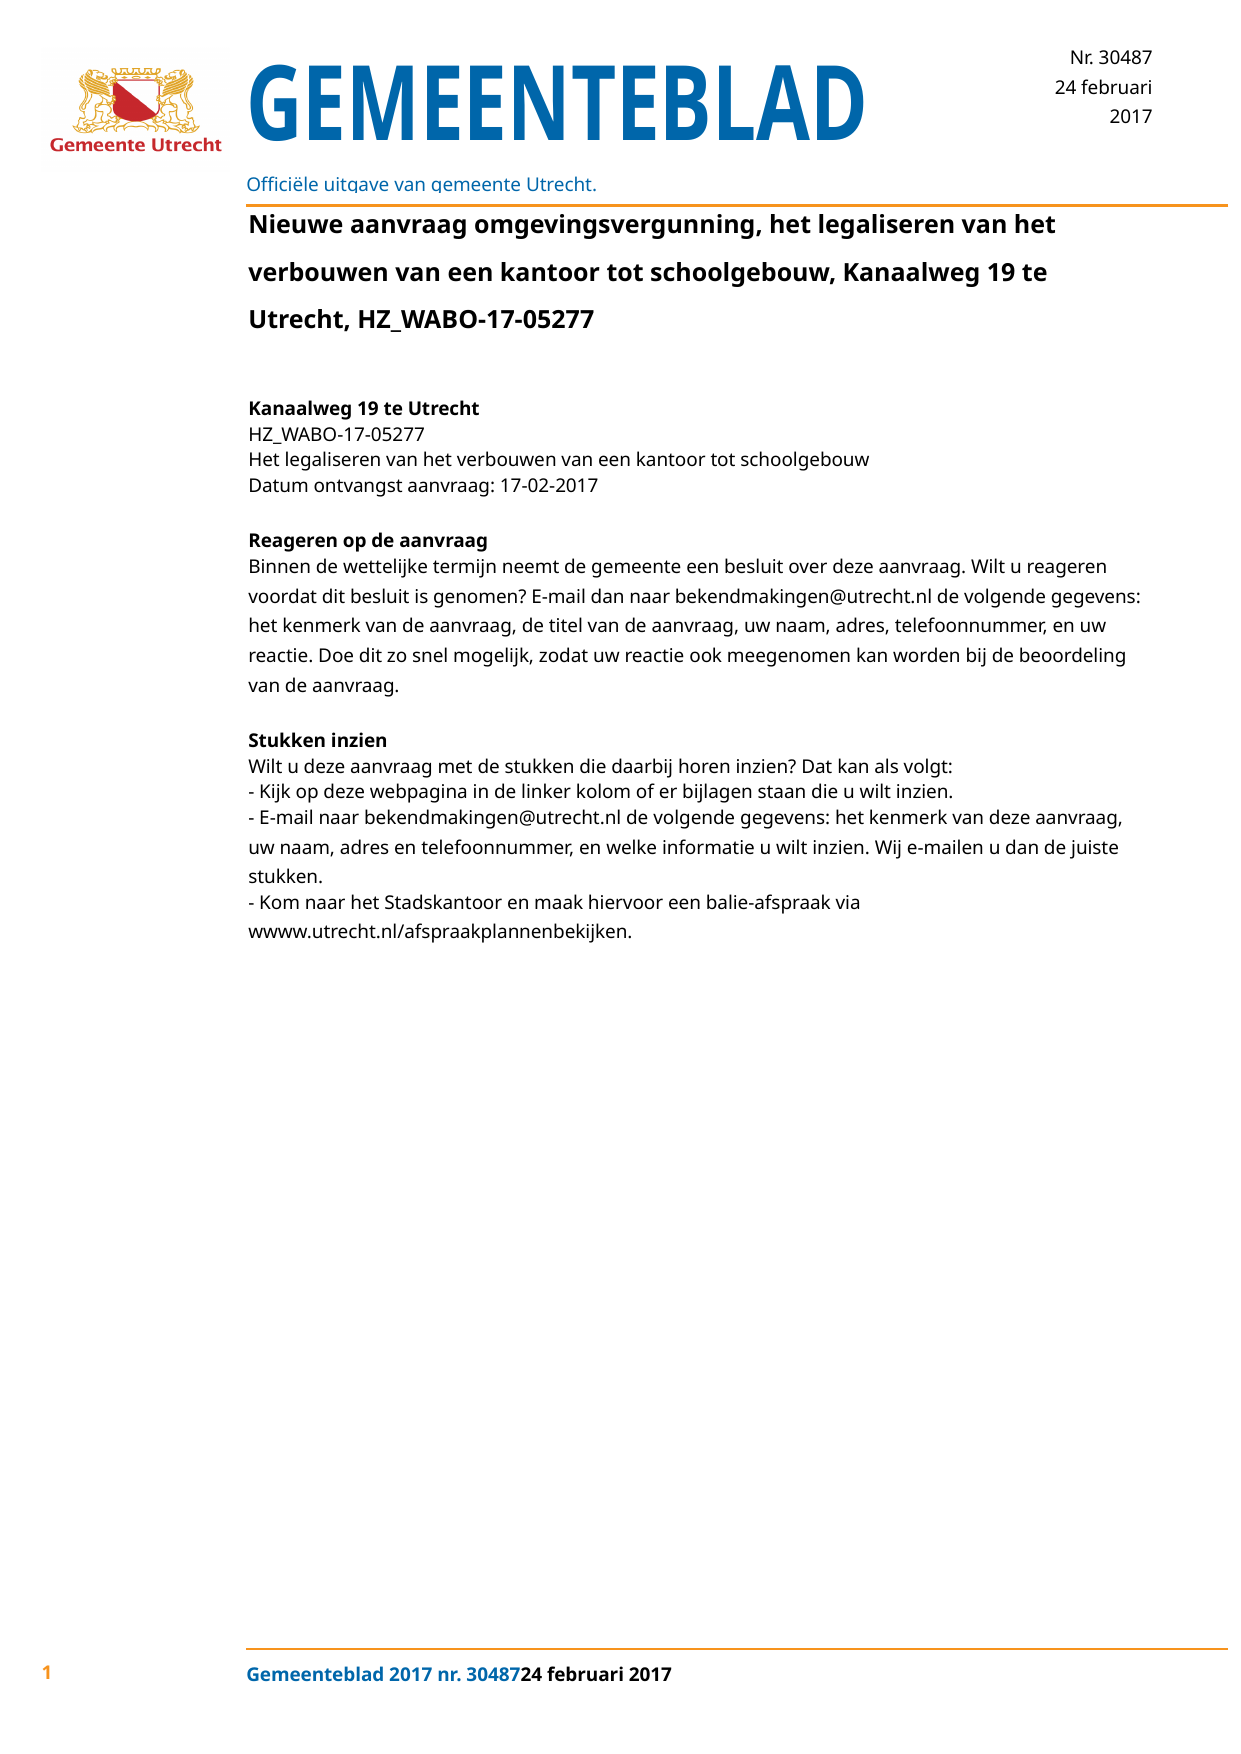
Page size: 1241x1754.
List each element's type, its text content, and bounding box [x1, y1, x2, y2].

table_cell - Kom naar het Stadskantoor en maak hiervoor een balie-afspraak via wwww.utrecht.nl/afspraakplannenbekijken. [248, 889, 1152, 944]
text Nieuwe aanvraag omgevingsvergunning, het legaliseren van het verbouwen van een kantoor tot schoolgebouw, Kanaalweg 19 te Utrecht, HZ_WABO-17-05277 [248, 207, 1152, 336]
table_cell Binnen de wettelijke termijn neemt de gemeente een besluit over deze aanvraag. Wilt u reageren voordat dit besluit is genomen? E-mail dan naar bekendmakingen@utrecht.nl de volgende gegevens: het kenmerk van de aanvraag, de titel van de aanvraag, uw naam, adres, telefoonnummer, en uw reactie. Doe dit zo snel mogelijk, zodat uw reactie ook meegenomen kan worden bij de beoordeling van de aanvraag. [248, 554, 1152, 727]
table_cell HZ_WABO-17-05277 [248, 421, 1152, 447]
table_cell Het legaliseren van het verbouwen van een kantoor tot schoolgebouw [248, 447, 1152, 472]
table_cell Stukken inzien [248, 727, 1152, 753]
table_cell - Kijk op deze webpagina in de linker kolom of er bijlagen staan die u wilt inzien. [248, 779, 1152, 804]
picture [41, 47, 231, 172]
table_cell - E-mail naar bekendmakingen@utrecht.nl de volgende gegevens: het kenmerk van deze aanvraag, uw naam, adres en telefoonnummer, en welke informatie u wilt inzien. Wij e-mailen u dan de juiste stukken. [248, 804, 1152, 889]
table_cell Reageren op de aanvraag [248, 528, 1152, 553]
table_cell Wilt u deze aanvraag met de stukken die daarbij horen inzien? Dat kan als volgt: [248, 753, 1152, 778]
table_header Kanaalweg 19 te Utrecht [248, 395, 1152, 421]
table_cell Datum ontvangst aanvraag: 17-02-2017 [248, 473, 1152, 528]
